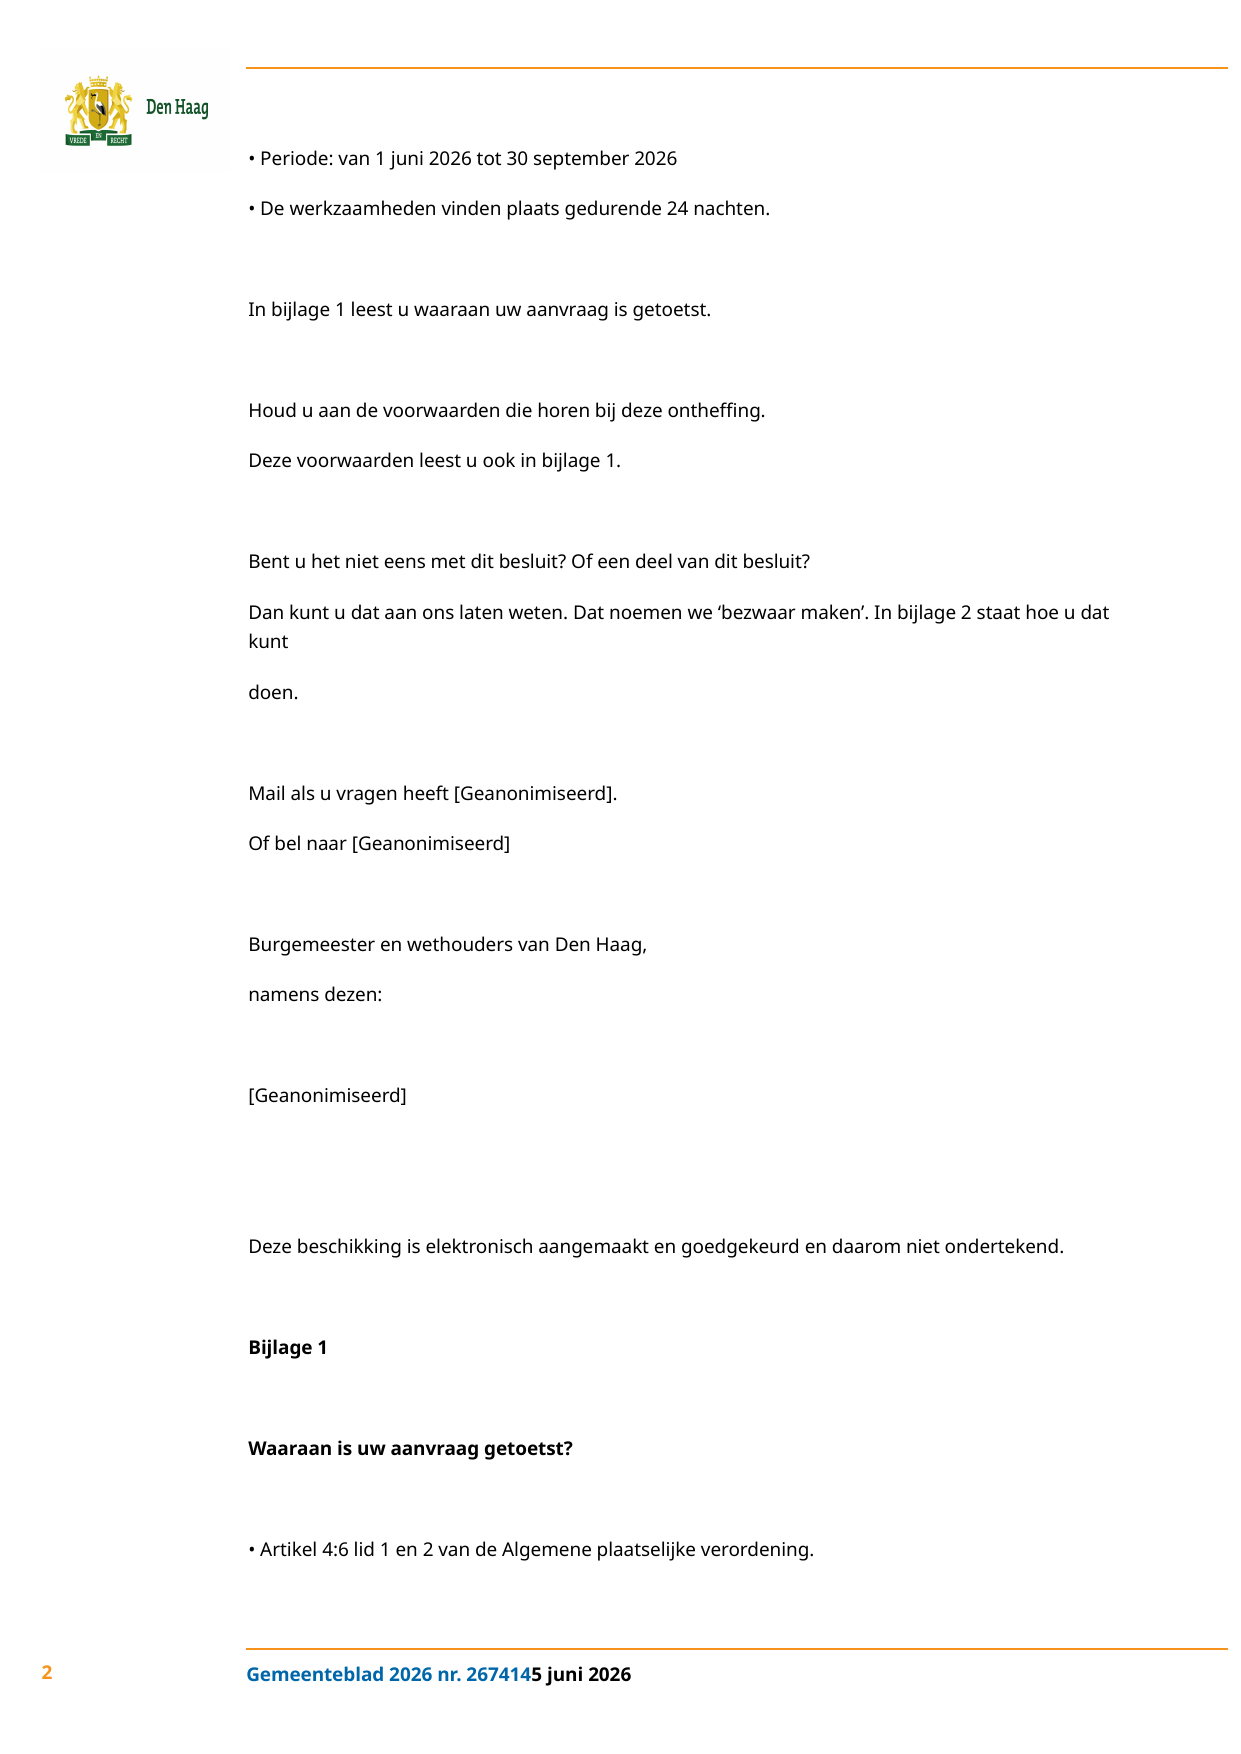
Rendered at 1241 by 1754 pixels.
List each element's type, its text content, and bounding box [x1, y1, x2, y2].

text Bijlage 1 [248, 1334, 1152, 1360]
text Deze voorwaarden leest u ook in bijlage 1. [248, 448, 1152, 473]
text • Artikel 4:6 lid 1 en 2 van de Algemene plaatselijke verordening. [248, 1536, 1152, 1562]
text namens dezen: [248, 981, 1152, 1007]
text doen. [248, 679, 1152, 705]
text • Periode: van 1 juni 2026 tot 30 september 2026 [248, 145, 1152, 171]
text Of bel naar [Geanonimiseerd] [248, 830, 1152, 856]
text Deze beschikking is elektronisch aangemaakt en goedgekeurd en daarom niet ondertekend. [248, 1233, 1152, 1259]
text Waaraan is uw aanvraag getoetst? [248, 1435, 1152, 1461]
text • De werkzaamheden vinden plaats gedurende 24 nachten. [248, 196, 1152, 221]
text Burgemeester en wethouders van Den Haag, [248, 931, 1152, 957]
text [Geanonimiseerd] [248, 1082, 1152, 1108]
text Houd u aan de voorwaarden die horen bij deze ontheffing. [248, 397, 1152, 423]
text In bijlage 1 leest u waaraan uw aanvraag is getoetst. [248, 296, 1152, 322]
text Mail als u vragen heeft [Geanonimiseerd]. [248, 780, 1152, 806]
text Bent u het niet eens met dit besluit? Of een deel van dit besluit? [248, 548, 1152, 574]
picture [41, 47, 231, 172]
text Dan kunt u dat aan ons laten weten. Dat noemen we ‘bezwaar maken’. In bijlage 2 staat hoe u dat kunt [248, 599, 1152, 654]
